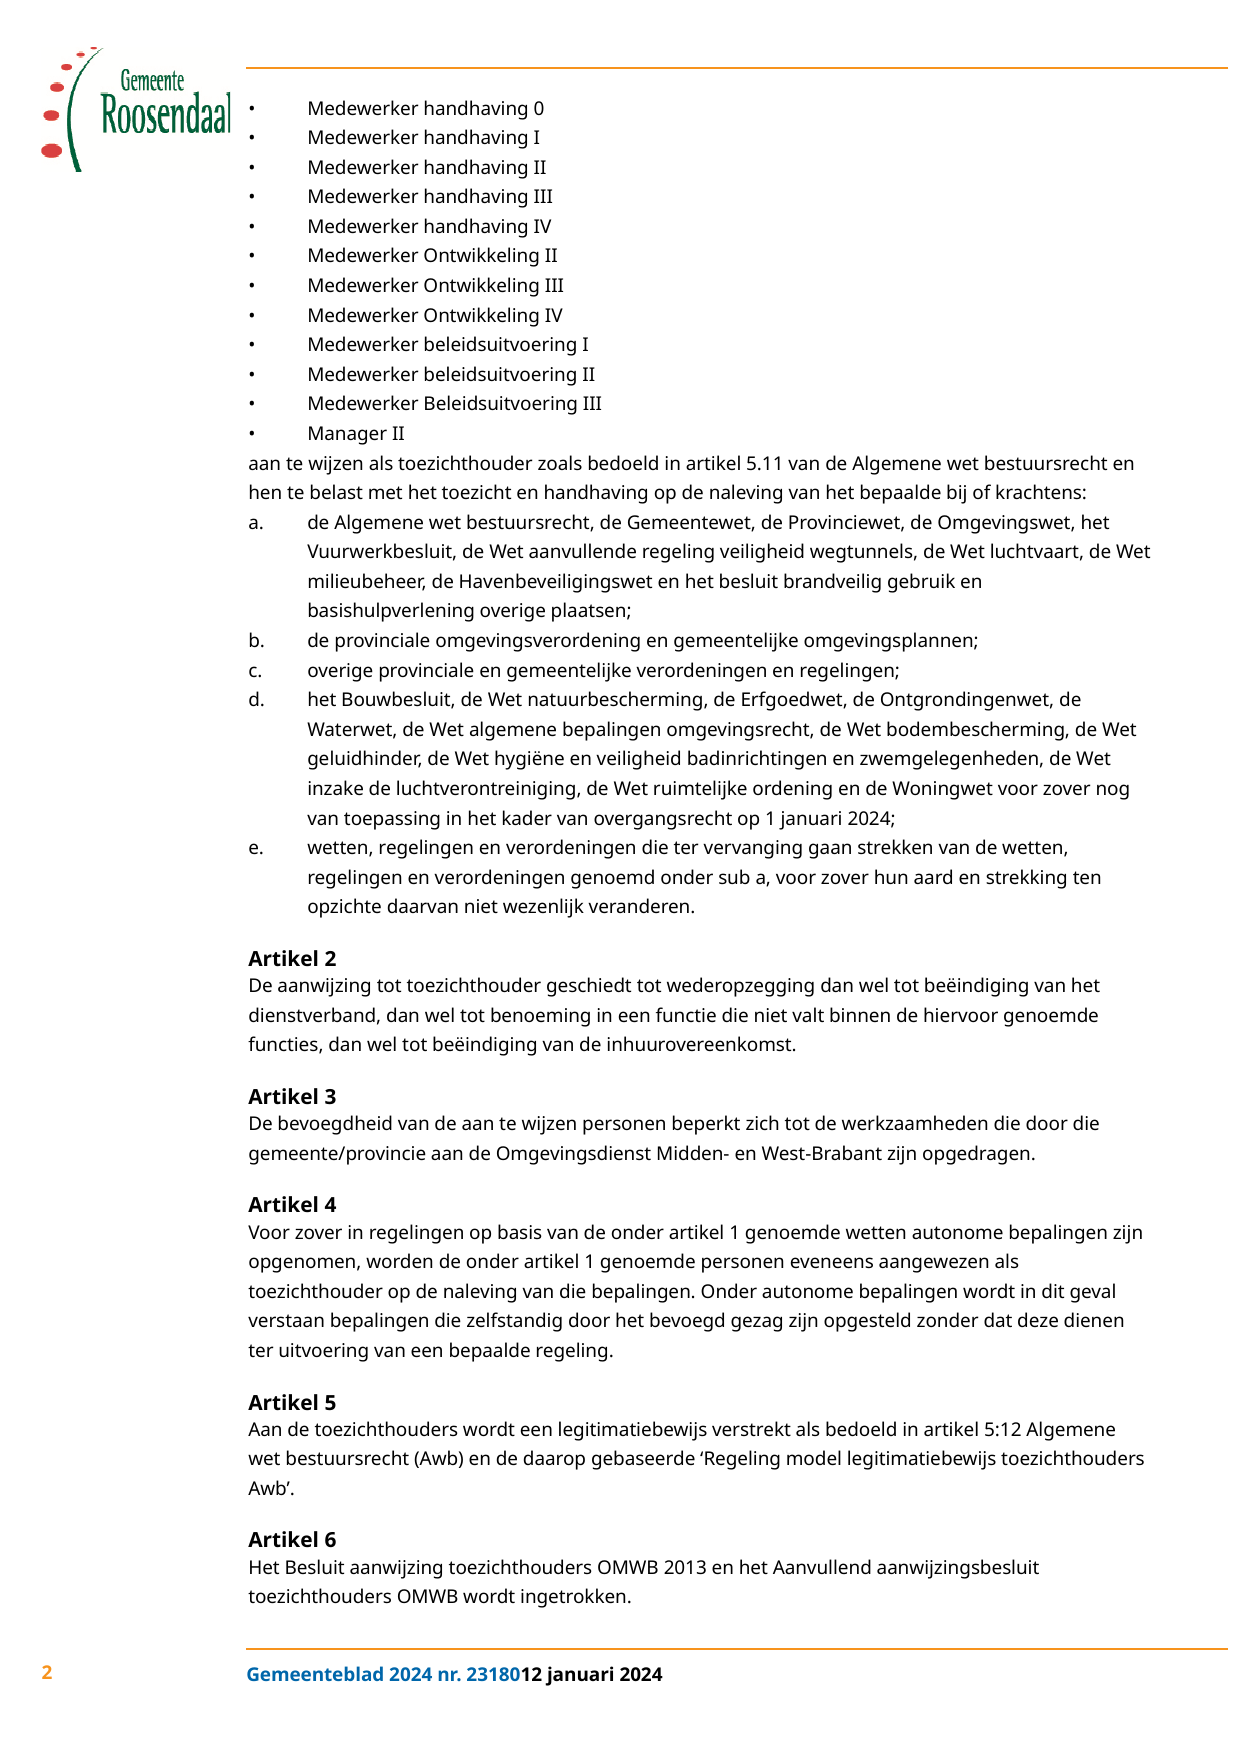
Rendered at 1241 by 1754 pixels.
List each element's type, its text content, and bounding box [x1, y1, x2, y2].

list Medewerker beleidsuitvoering I [248, 331, 1152, 357]
list Medewerker Beleidsuitvoering III [248, 391, 1152, 416]
text Voor zover in regelingen op basis van de onder artikel 1 genoemde wetten autonome bepalingen zijn opgenomen, worden de onder artikel 1 genoemde personen eveneens aangewezen als toezichthouder op de naleving van die bepalingen. Onder autonome bepalingen wordt in dit geval verstaan bepalingen die zelfstandig door het bevoegd gezag zijn opgesteld zonder dat deze dienen ter uitvoering van een bepaalde regeling. [248, 1219, 1152, 1363]
text Artikel 3 [248, 1082, 1152, 1110]
list Medewerker handhaving 0 [248, 95, 1152, 121]
list Medewerker beleidsuitvoering II [248, 361, 1152, 387]
text Artikel 6 [248, 1526, 1152, 1554]
text Artikel 5 [248, 1388, 1152, 1416]
text De bevoegdheid van de aan te wijzen personen beperkt zich tot de werkzaamheden die door die gemeente/provincie aan de Omgevingsdienst Midden- en West-Brabant zijn opgedragen. [248, 1110, 1152, 1166]
text Artikel 4 [248, 1190, 1152, 1219]
text De aanwijzing tot toezichthouder geschiedt tot wederopzegging dan wel tot beëindiging van het dienstverband, dan wel tot benoeming in een functie die niet valt binnen de hiervoor genoemde functies, dan wel tot beëindiging van de inhuurovereenkomst. [248, 972, 1152, 1057]
list de provinciale omgevingsverordening en gemeentelijke omgevingsplannen; [248, 627, 1152, 653]
text Artikel 2 [248, 944, 1152, 972]
list Manager II [248, 420, 1152, 446]
list Medewerker Ontwikkeling II [248, 243, 1152, 268]
list Medewerker handhaving I [248, 124, 1152, 150]
list Medewerker Ontwikkeling IV [248, 302, 1152, 328]
list Medewerker handhaving II [248, 154, 1152, 180]
list Medewerker Ontwikkeling III [248, 272, 1152, 298]
list overige provinciale en gemeentelijke verordeningen en regelingen; [248, 657, 1152, 683]
picture [41, 47, 231, 172]
list wetten, regelingen en verordeningen die ter vervanging gaan strekken van de wetten, regelingen en verordeningen genoemd onder sub a, voor zover hun aard en strekking ten opzichte daarvan niet wezenlijk veranderen. [248, 834, 1152, 919]
list Medewerker handhaving IV [248, 213, 1152, 239]
text Aan de toezichthouders wordt een legitimatiebewijs verstrekt als bedoeld in artikel 5:12 Algemene wet bestuursrecht (Awb) en de daarop gebaseerde ‘Regeling model legitimatiebewijs toezichthouders Awb’. [248, 1416, 1152, 1501]
list Medewerker handhaving III [248, 183, 1152, 209]
text aan te wijzen als toezichthouder zoals bedoeld in artikel 5.11 van de Algemene wet bestuursrecht en hen te belast met het toezicht en handhaving op de naleving van het bepaalde bij of krachtens: [248, 450, 1152, 505]
list de Algemene wet bestuursrecht, de Gemeentewet, de Provinciewet, de Omgevingswet, het Vuurwerkbesluit, de Wet aanvullende regeling veiligheid wegtunnels, de Wet luchtvaart, de Wet milieubeheer, de Havenbeveiligingswet en het besluit brandveilig gebruik en basishulpverlening overige plaatsen; [248, 509, 1152, 623]
list het Bouwbesluit, de Wet natuurbescherming, de Erfgoedwet, de Ontgrondingenwet, de Waterwet, de Wet algemene bepalingen omgevingsrecht, de Wet bodembescherming, de Wet geluidhinder, de Wet hygiëne en veiligheid badinrichtingen en zwemgelegenheden, de Wet inzake de luchtverontreiniging, de Wet ruimtelijke ordening en de Woningwet voor zover nog van toepassing in het kader van overgangsrecht op 1 januari 2024; [248, 686, 1152, 831]
text Het Besluit aanwijzing toezichthouders OMWB 2013 en het Aanvullend aanwijzingsbesluit toezichthouders OMWB wordt ingetrokken. [248, 1554, 1152, 1609]
